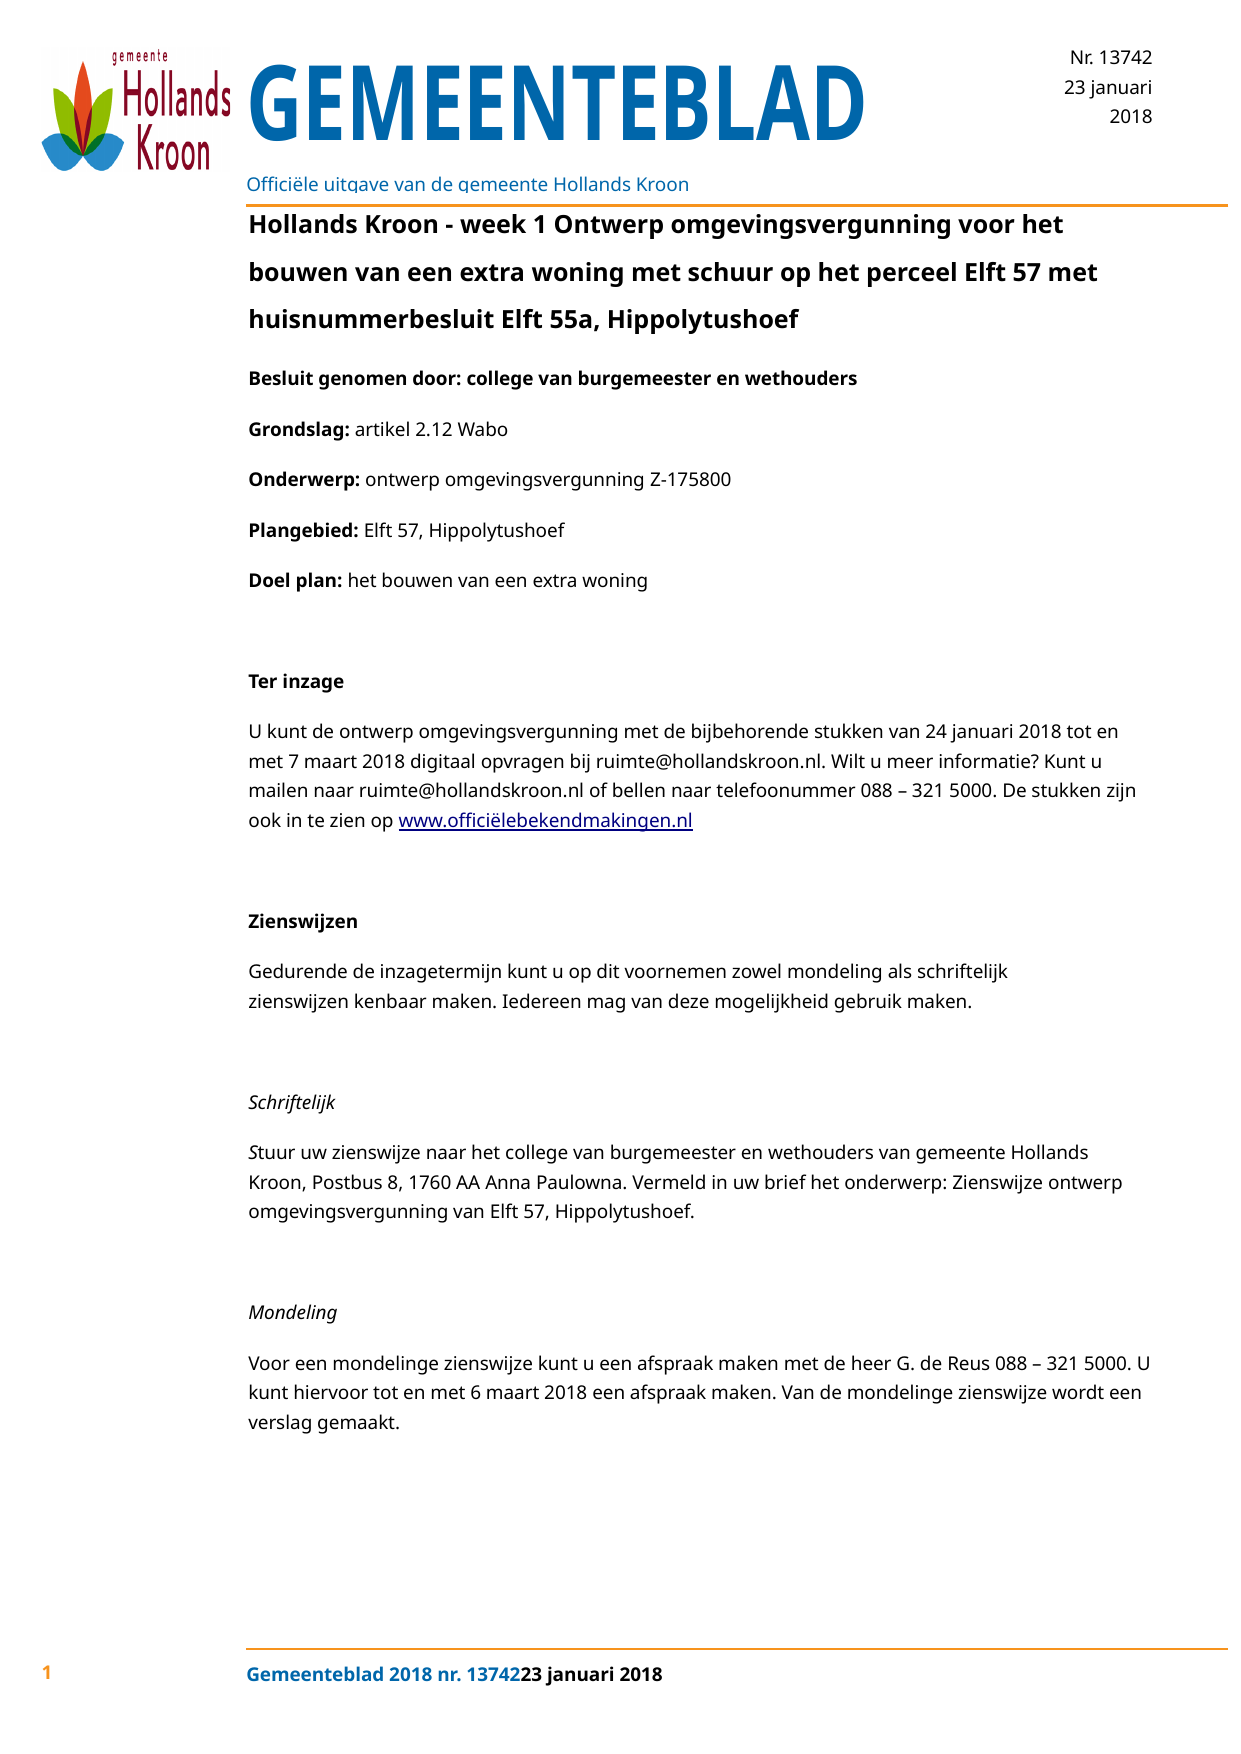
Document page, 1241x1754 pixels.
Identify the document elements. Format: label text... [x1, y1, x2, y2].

text Schriftelijk [248, 1089, 1152, 1114]
text Gedurende de inzagetermijn kunt u op dit voornemen zowel mondeling als schriftelijk zienswijzen kenbaar maken. Iedereen mag van deze mogelijkheid gebruik maken. [248, 958, 1152, 1014]
text Besluit genomen door: college van burgemeester en wethouders [248, 366, 1152, 391]
text Grondslag: artikel 2.12 Wabo [248, 416, 1152, 442]
text Ter inzage [248, 668, 1152, 694]
text Voor een mondelinge zienswijze kunt u een afspraak maken met de heer G. de Reus 088 – 321 5000. U kunt hiervoor tot en met 6 maart 2018 een afspraak maken. Van de mondelinge zienswijze wordt een verslag gemaakt. [248, 1350, 1152, 1434]
text U kunt de ontwerp omgevingsvergunning met de bijbehorende stukken van 24 januari 2018 tot en met 7 maart 2018 digitaal opvragen bij ruimte@hollandskroon.nl. Wilt u meer informatie? Kunt u mailen naar ruimte@hollandskroon.nl of bellen naar telefoonummer 088 – 321 5000. De stukken zijn ook in te zien op www.officiëlebekendmakingen.nl [248, 718, 1152, 833]
text Zienswijzen [248, 908, 1152, 934]
text Onderwerp: ontwerp omgevingsvergunning Z-175800 [248, 466, 1152, 492]
text Mondeling [248, 1299, 1152, 1325]
text Hollands Kroon - week 1 Ontwerp omgevingsvergunning voor het bouwen van een extra woning met schuur op het perceel Elft 57 met huisnummerbesluit Elft 55a, Hippolytushoef [248, 207, 1152, 336]
text Plangebied: Elft 57, Hippolytushoef [248, 517, 1152, 542]
text Stuur uw zienswijze naar het college van burgemeester en wethouders van gemeente Hollands Kroon, Postbus 8, 1760 AA Anna Paulowna. Vermeld in uw brief het onderwerp: Zienswijze ontwerp omgevingsvergunning van Elft 57, Hippolytushoef. [248, 1139, 1152, 1224]
picture [41, 47, 231, 172]
text Doel plan: het bouwen van een extra woning [248, 567, 1152, 593]
